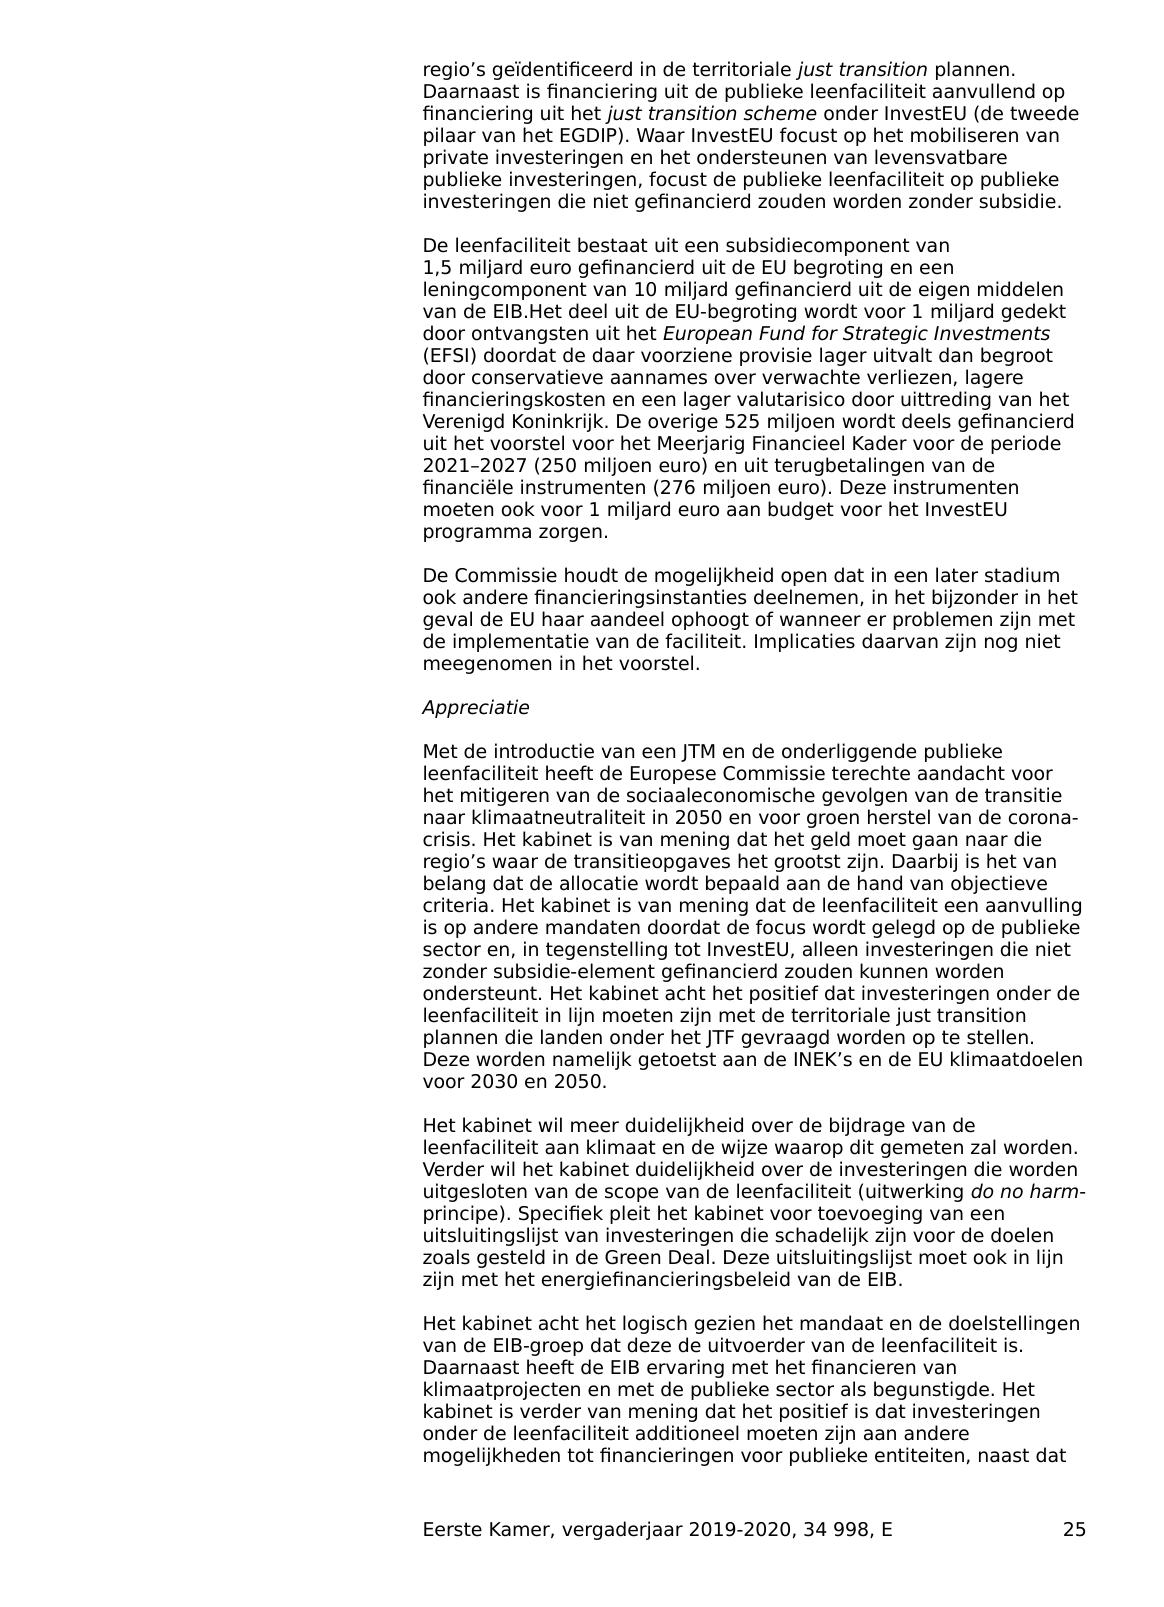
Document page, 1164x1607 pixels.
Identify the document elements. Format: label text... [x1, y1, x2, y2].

text De leenfaciliteit bestaat uit een subsidiecomponent van 1,5 miljard euro gefinancierd uit de EU begroting en een leningcomponent van 10 miljard gefinancierd uit de eigen middelen van de EIB.Het deel uit de EU-begroting wordt voor 1 miljard gedekt door ontvangsten uit het European Fund for Strategic Investments (EFSI) doordat de daar voorziene provisie lager uitvalt dan begroot door conservatieve aannames over verwachte verliezen, lagere financieringskosten en een lager valutarisico door uittreding van het Verenigd Koninkrijk. De overige 525 miljoen wordt deels gefinancierd uit het voorstel voor het Meerjarig Financieel Kader voor de periode 2021–2027 (250 miljoen euro) en uit terugbetalingen van de financiële instrumenten (276 miljoen euro). Deze instrumenten moeten ook voor 1 miljard euro aan budget voor het InvestEU programma zorgen. [422, 235, 1087, 543]
text De Commissie houdt de mogelijkheid open dat in een later stadium ook andere financieringsinstanties deelnemen, in het bijzonder in het geval de EU haar aandeel ophoogt of wanneer er problemen zijn met de implementatie van de faciliteit. Implicaties daarvan zijn nog niet meegenomen in het voorstel. [422, 565, 1087, 675]
text Het kabinet acht het logisch gezien het mandaat en de doelstellingen van de EIB-groep dat deze de uitvoerder van de leenfaciliteit is. Daarnaast heeft de EIB ervaring met het financieren van klimaatprojecten en met de publieke sector als begunstigde. Het kabinet is verder van mening dat het positief is dat investeringen onder de leenfaciliteit additioneel moeten zijn aan andere mogelijkheden tot financieringen voor publieke entiteiten, naast dat [422, 1313, 1087, 1467]
text regio’s geïdentificeerd in de territoriale just transition plannen. Daarnaast is financiering uit de publieke leenfaciliteit aanvullend op financiering uit het just transition scheme onder InvestEU (de tweede pilaar van het EGDIP). Waar InvestEU focust op het mobiliseren van private investeringen en het ondersteunen van levensvatbare publieke investeringen, focust de publieke leenfaciliteit op publieke investeringen die niet gefinancierd zouden worden zonder subsidie. [422, 59, 1087, 213]
text Met de introductie van een JTM en de onderliggende publieke leenfaciliteit heeft de Europese Commissie terechte aandacht voor het mitigeren van de sociaaleconomische gevolgen van de transitie naar klimaatneutraliteit in 2050 en voor groen herstel van de corona-crisis. Het kabinet is van mening dat het geld moet gaan naar die regio’s waar de transitieopgaves het grootst zijn. Daarbij is het van belang dat de allocatie wordt bepaald aan de hand van objectieve criteria. Het kabinet is van mening dat de leenfaciliteit een aanvulling is op andere mandaten doordat de focus wordt gelegd op de publieke sector en, in tegenstelling tot InvestEU, alleen investeringen die niet zonder subsidie-element gefinancierd zouden kunnen worden ondersteunt. Het kabinet acht het positief dat investeringen onder de leenfaciliteit in lijn moeten zijn met de territoriale just transition plannen die landen onder het JTF gevraagd worden op te stellen. Deze worden namelijk getoetst aan de INEK’s en de EU klimaatdoelen voor 2030 en 2050. [422, 741, 1087, 1093]
text Het kabinet wil meer duidelijkheid over de bijdrage van de leenfaciliteit aan klimaat en de wijze waarop dit gemeten zal worden. Verder wil het kabinet duidelijkheid over de investeringen die worden uitgesloten van de scope van de leenfaciliteit (uitwerking do no harm-principe). Specifiek pleit het kabinet voor toevoeging van een uitsluitingslijst van investeringen die schadelijk zijn voor de doelen zoals gesteld in de Green Deal. Deze uitsluitingslijst moet ook in lijn zijn met het energiefinancieringsbeleid van de EIB. [422, 1115, 1087, 1291]
subtitle Appreciatie [422, 697, 1087, 719]
